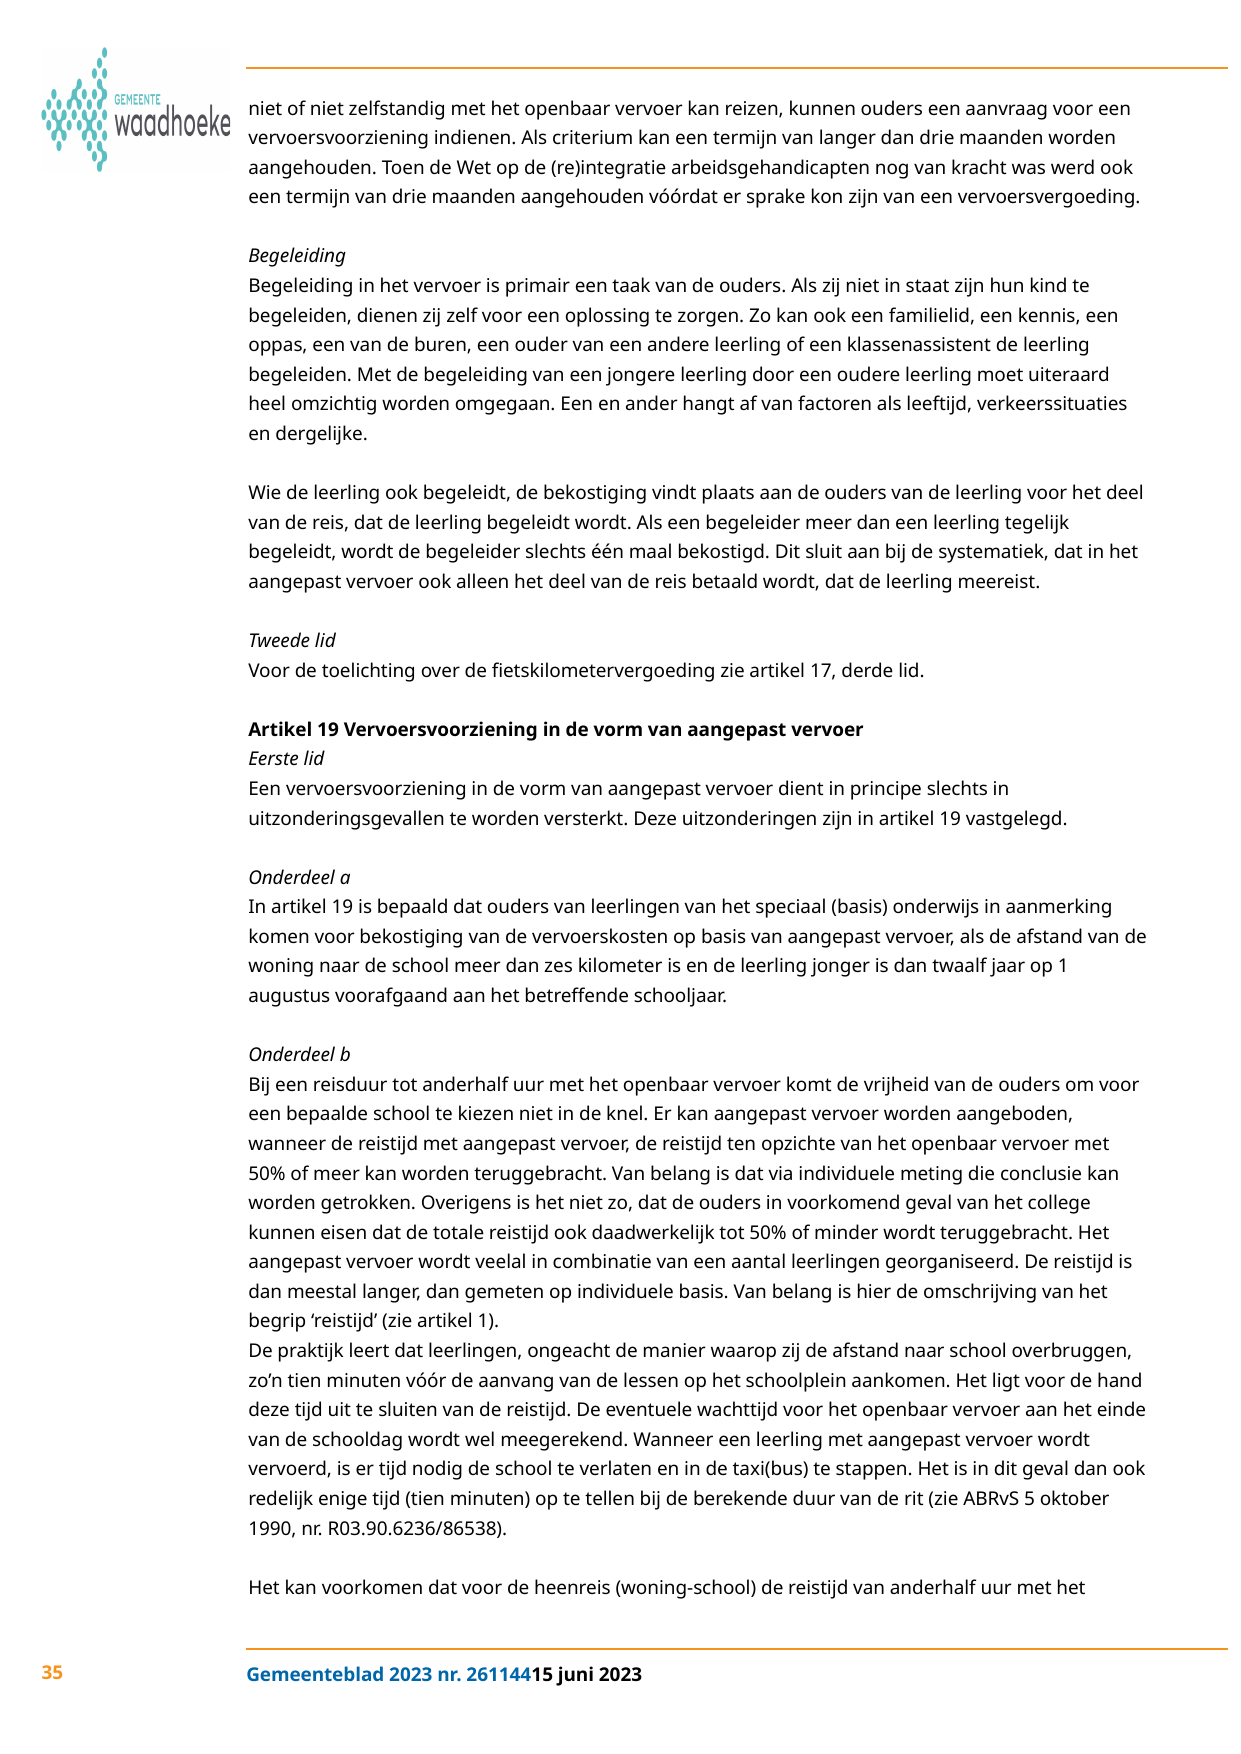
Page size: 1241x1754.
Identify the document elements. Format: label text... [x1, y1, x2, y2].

text Wie de leerling ook begeleidt, de bekostiging vindt plaats aan de ouders van de leerling voor het deel van de reis, dat de leerling begeleidt wordt. Als een begeleider meer dan een leerling tegelijk begeleidt, wordt de begeleider slechts één maal bekostigd. Dit sluit aan bij de systematiek, dat in het aangepast vervoer ook alleen het deel van de reis betaald wordt, dat de leerling meereist. [248, 479, 1152, 594]
text Een vervoersvoorziening in de vorm van aangepast vervoer dient in principe slechts in uitzonderingsgevallen te worden versterkt. Deze uitzonderingen zijn in artikel 19 vastgelegd. [248, 775, 1152, 831]
text Het kan voorkomen dat voor de heenreis (woning-school) de reistijd van anderhalf uur met het [248, 1574, 1152, 1600]
picture [41, 47, 231, 172]
text De praktijk leert dat leerlingen, ongeacht de manier waarop zij de afstand naar school overbruggen, zo’n tien minuten vóór de aanvang van de lessen op het schoolplein aankomen. Het ligt voor de hand deze tijd uit te sluiten van de reistijd. De eventuele wachttijd voor het openbaar vervoer aan het einde van de schooldag wordt wel meegerekend. Wanneer een leerling met aangepast vervoer wordt vervoerd, is er tijd nodig de school te verlaten en in de taxi(bus) te stappen. Het is in dit geval dan ook redelijk enige tijd (tien minuten) op te tellen bij de berekende duur van de rit (zie ABRvS 5 oktober 1990, nr. R03.90.6236/86538). [248, 1337, 1152, 1541]
text Onderdeel b [248, 1041, 1152, 1067]
text Begeleiding [248, 243, 1152, 268]
text Tweede lid [248, 627, 1152, 653]
text In artikel 19 is bepaald dat ouders van leerlingen van het speciaal (basis) onderwijs in aanmerking komen voor bekostiging van de vervoerskosten op basis van aangepast vervoer, als de afstand van de woning naar de school meer dan zes kilometer is en de leerling jonger is dan twaalf jaar op 1 augustus voorafgaand aan het betreffende schooljaar. [248, 893, 1152, 1008]
text Begeleiding in het vervoer is primair een taak van de ouders. Als zij niet in staat zijn hun kind te begeleiden, dienen zij zelf voor een oplossing te zorgen. Zo kan ook een familielid, een kennis, een oppas, een van de buren, een ouder van een andere leerling of een klassenassistent de leerling begeleiden. Met de begeleiding van een jongere leerling door een oudere leerling moet uiteraard heel omzichtig worden omgegaan. Een en ander hangt af van factoren als leeftijd, verkeerssituaties en dergelijke. [248, 272, 1152, 446]
text Voor de toelichting over de fietskilometervergoeding zie artikel 17, derde lid. [248, 657, 1152, 683]
text Eerste lid [248, 746, 1152, 771]
text niet of niet zelfstandig met het openbaar vervoer kan reizen, kunnen ouders een aanvraag voor een vervoersvoorziening indienen. Als criterium kan een termijn van langer dan drie maanden worden aangehouden. Toen de Wet op de (re)integratie arbeidsgehandicapten nog van kracht was werd ook een termijn van drie maanden aangehouden vóórdat er sprake kon zijn van een vervoersvergoeding. [248, 95, 1152, 209]
text Artikel 19 Vervoersvoorziening in de vorm van aangepast vervoer [248, 716, 1152, 742]
text Onderdeel a [248, 864, 1152, 890]
text Bij een reisduur tot anderhalf uur met het openbaar vervoer komt de vrijheid van de ouders om voor een bepaalde school te kiezen niet in de knel. Er kan aangepast vervoer worden aangeboden, wanneer de reistijd met aangepast vervoer, de reistijd ten opzichte van het openbaar vervoer met 50% of meer kan worden teruggebracht. Van belang is dat via individuele meting die conclusie kan worden getrokken. Overigens is het niet zo, dat de ouders in voorkomend geval van het college kunnen eisen dat de totale reistijd ook daadwerkelijk tot 50% of minder wordt teruggebracht. Het aangepast vervoer wordt veelal in combinatie van een aantal leerlingen georganiseerd. De reistijd is dan meestal langer, dan gemeten op individuele basis. Van belang is hier de omschrijving van het begrip ‘reistijd’ (zie artikel 1). [248, 1071, 1152, 1333]
